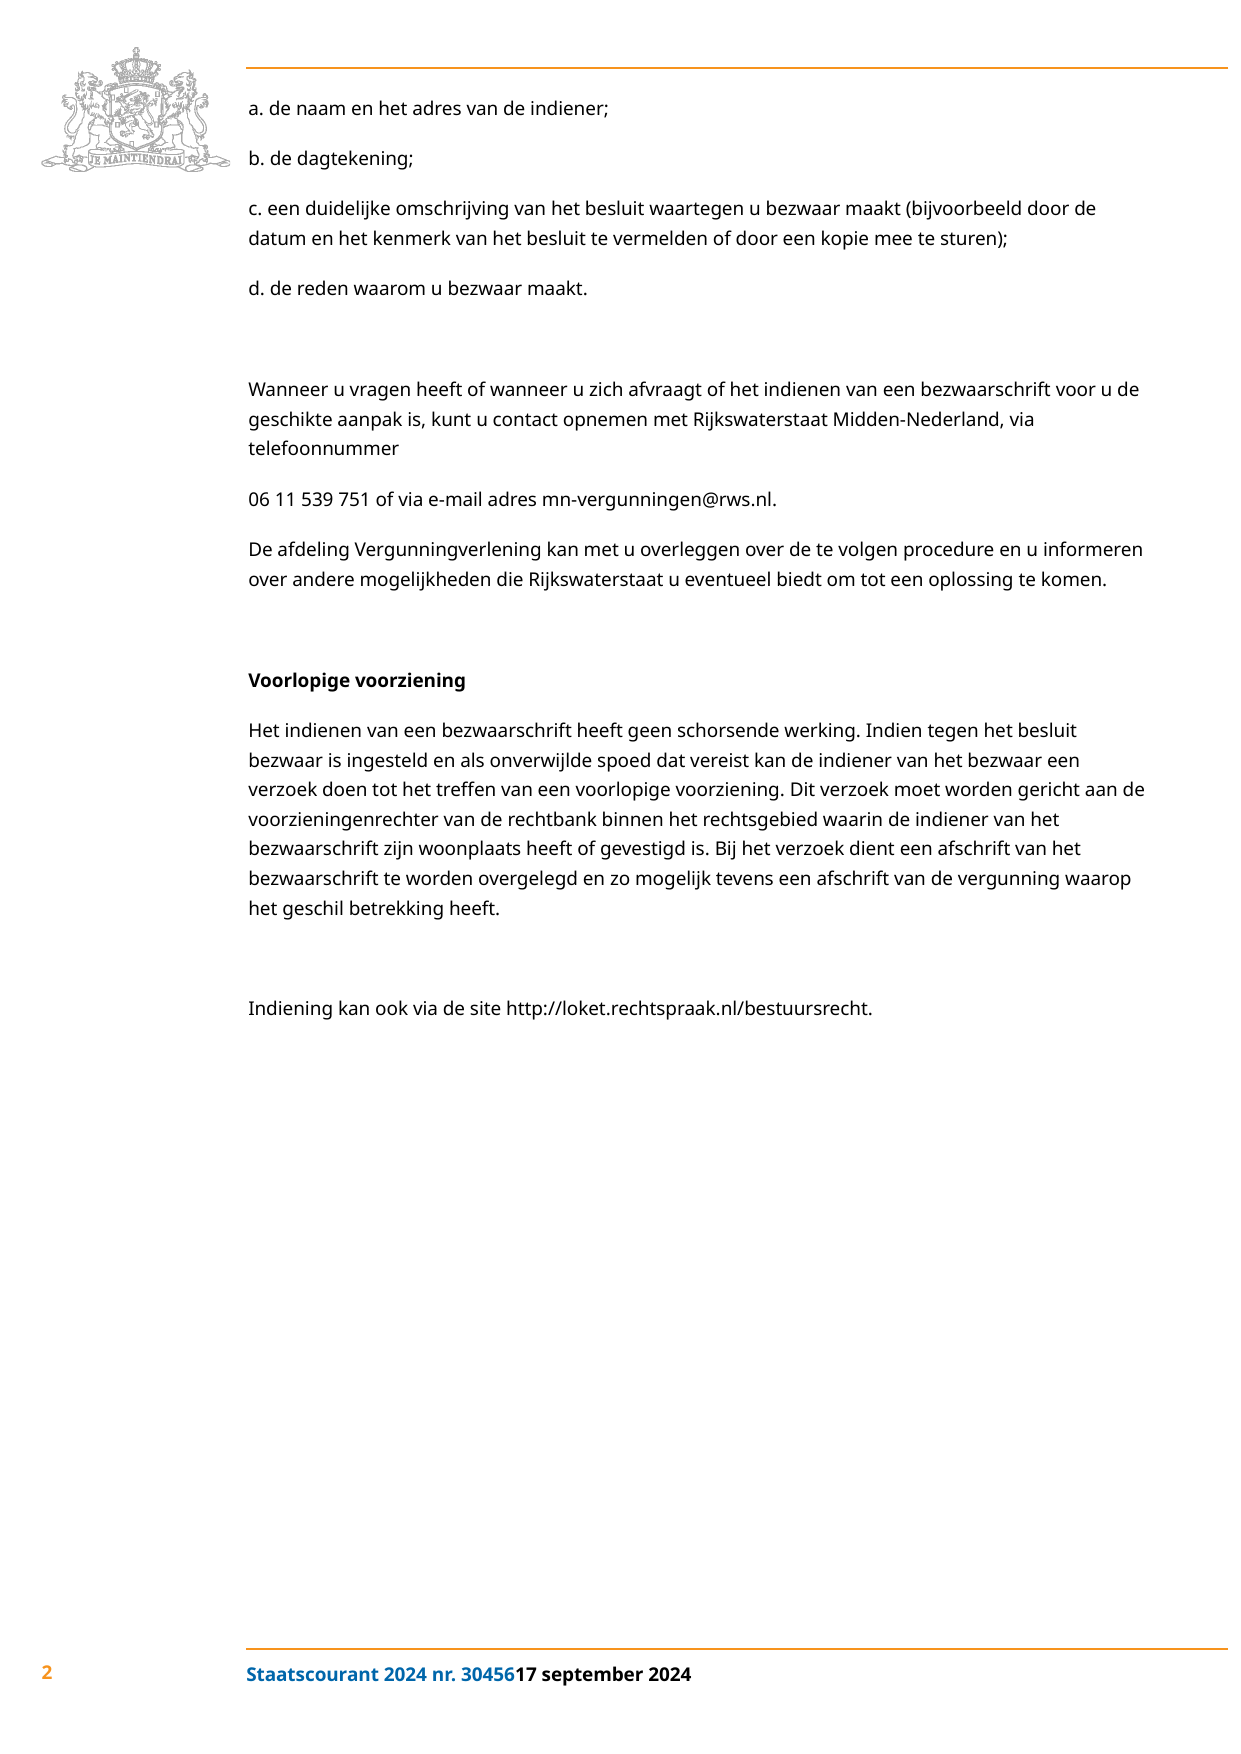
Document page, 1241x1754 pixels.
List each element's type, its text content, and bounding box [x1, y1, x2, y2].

picture [41, 47, 231, 172]
text c. een duidelijke omschrijving van het besluit waartegen u bezwaar maakt (bijvoorbeeld door de datum en het kenmerk van het besluit te vermelden of door een kopie mee te sturen); [248, 196, 1152, 251]
text Indiening kan ook via de site http://loket.rechtspraak.nl/bestuursrecht. [248, 996, 1152, 1021]
text Wanneer u vragen heeft of wanneer u zich afvraagt of het indienen van een bezwaarschrift voor u de geschikte aanpak is, kunt u contact opnemen met Rijkswaterstaat Midden-Nederland, via telefoonnummer [248, 376, 1152, 461]
text Het indienen van een bezwaarschrift heeft geen schorsende werking. Indien tegen het besluit bezwaar is ingesteld en als onverwijlde spoed dat vereist kan de indiener van het bezwaar een verzoek doen tot het treffen van een voorlopige voorziening. Dit verzoek moet worden gericht aan de voorzieningenrechter van de rechtbank binnen het rechtsgebied waarin de indiener van het bezwaarschrift zijn woonplaats heeft of gevestigd is. Bij het verzoek dient een afschrift van het bezwaarschrift te worden overgelegd en zo mogelijk tevens een afschrift van de vergunning waarop het geschil betrekking heeft. [248, 717, 1152, 921]
text b. de dagtekening; [248, 145, 1152, 171]
text a. de naam en het adres van de indiener; [248, 95, 1152, 121]
text De afdeling Vergunningverlening kan met u overleggen over de te volgen procedure en u informeren over andere mogelijkheden die Rijkswaterstaat u eventueel biedt om tot een oplossing te komen. [248, 536, 1152, 592]
text Voorlopige voorziening [248, 667, 1152, 693]
text d. de reden waarom u bezwaar maakt. [248, 276, 1152, 301]
text 06 11 539 751 of via e-mail adres mn-vergunningen@rws.nl. [248, 486, 1152, 512]
